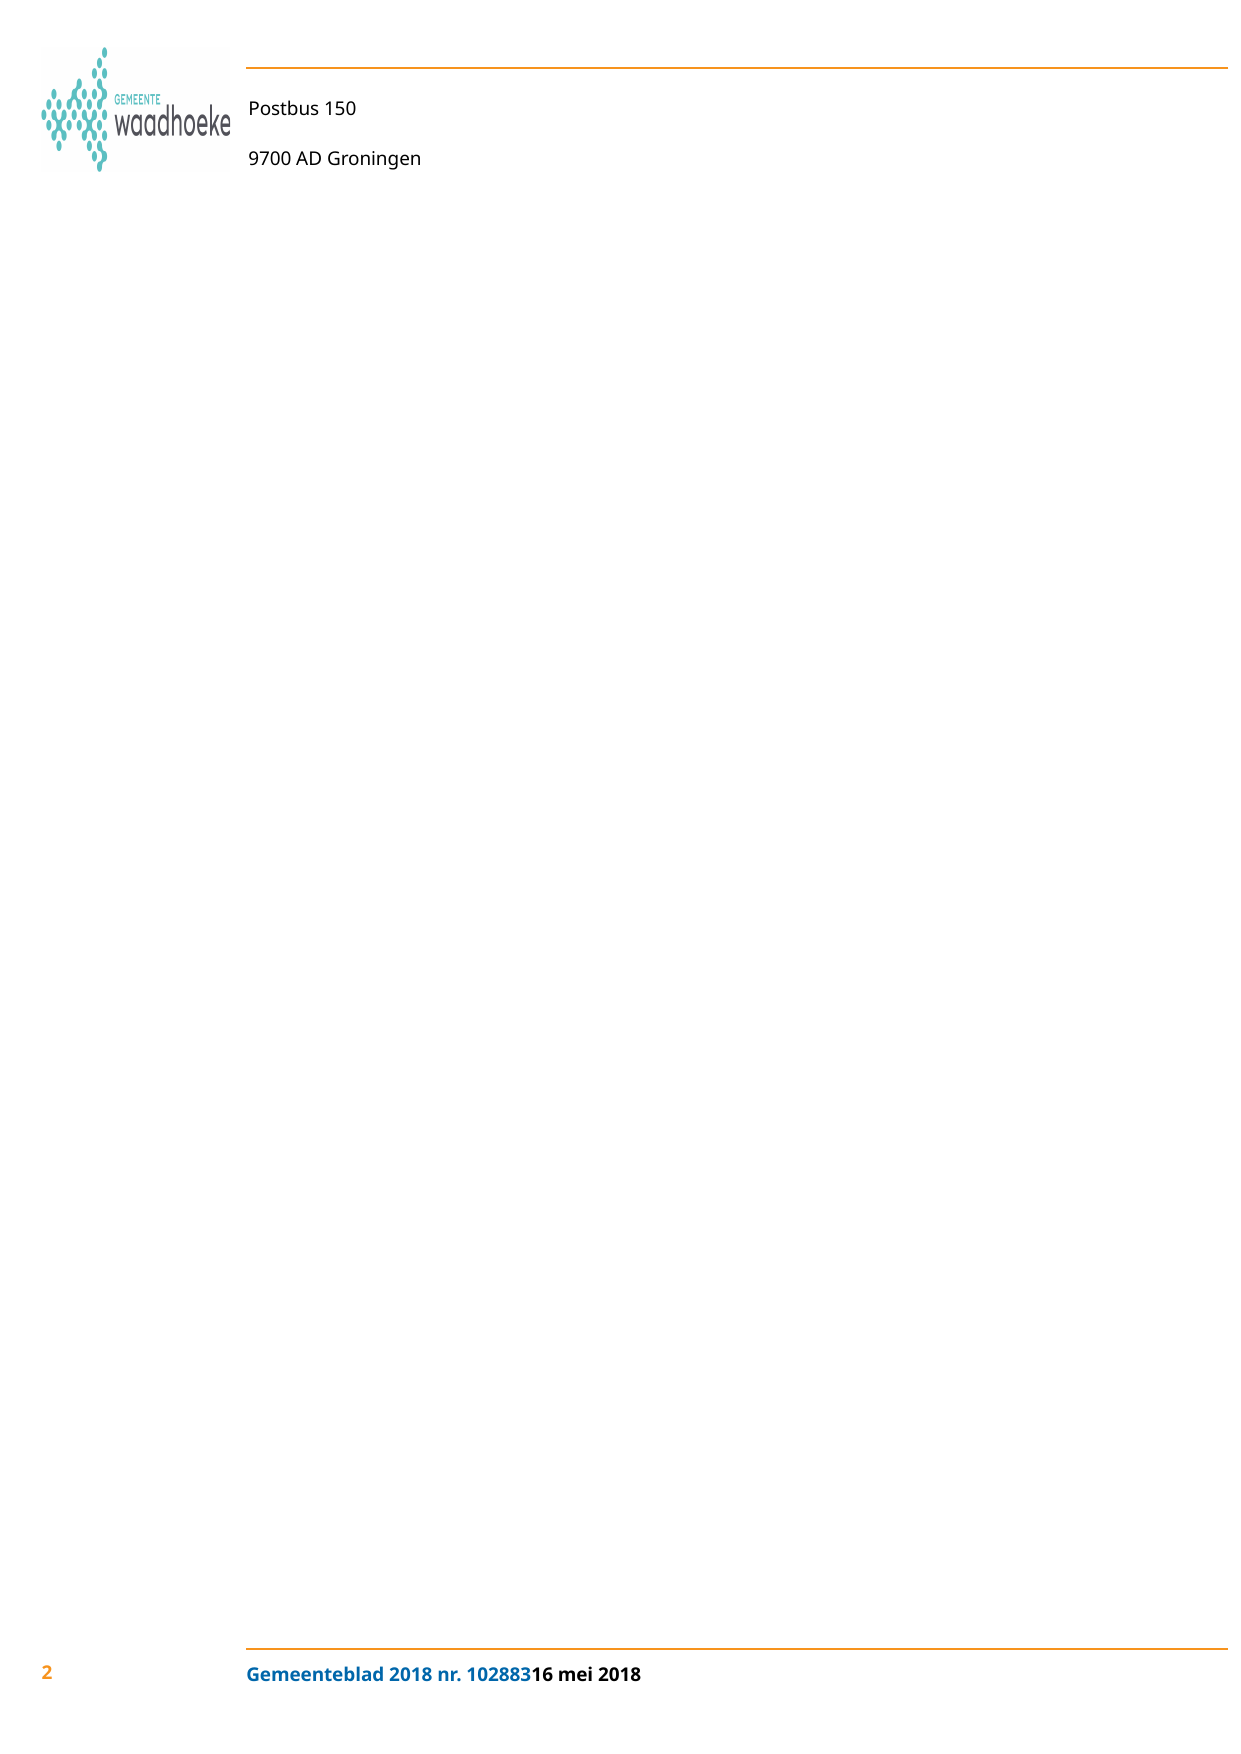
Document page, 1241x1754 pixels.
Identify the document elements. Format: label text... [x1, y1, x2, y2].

text Postbus 150 [248, 95, 1152, 121]
text 9700 AD Groningen [248, 145, 1152, 171]
picture [41, 47, 231, 172]
